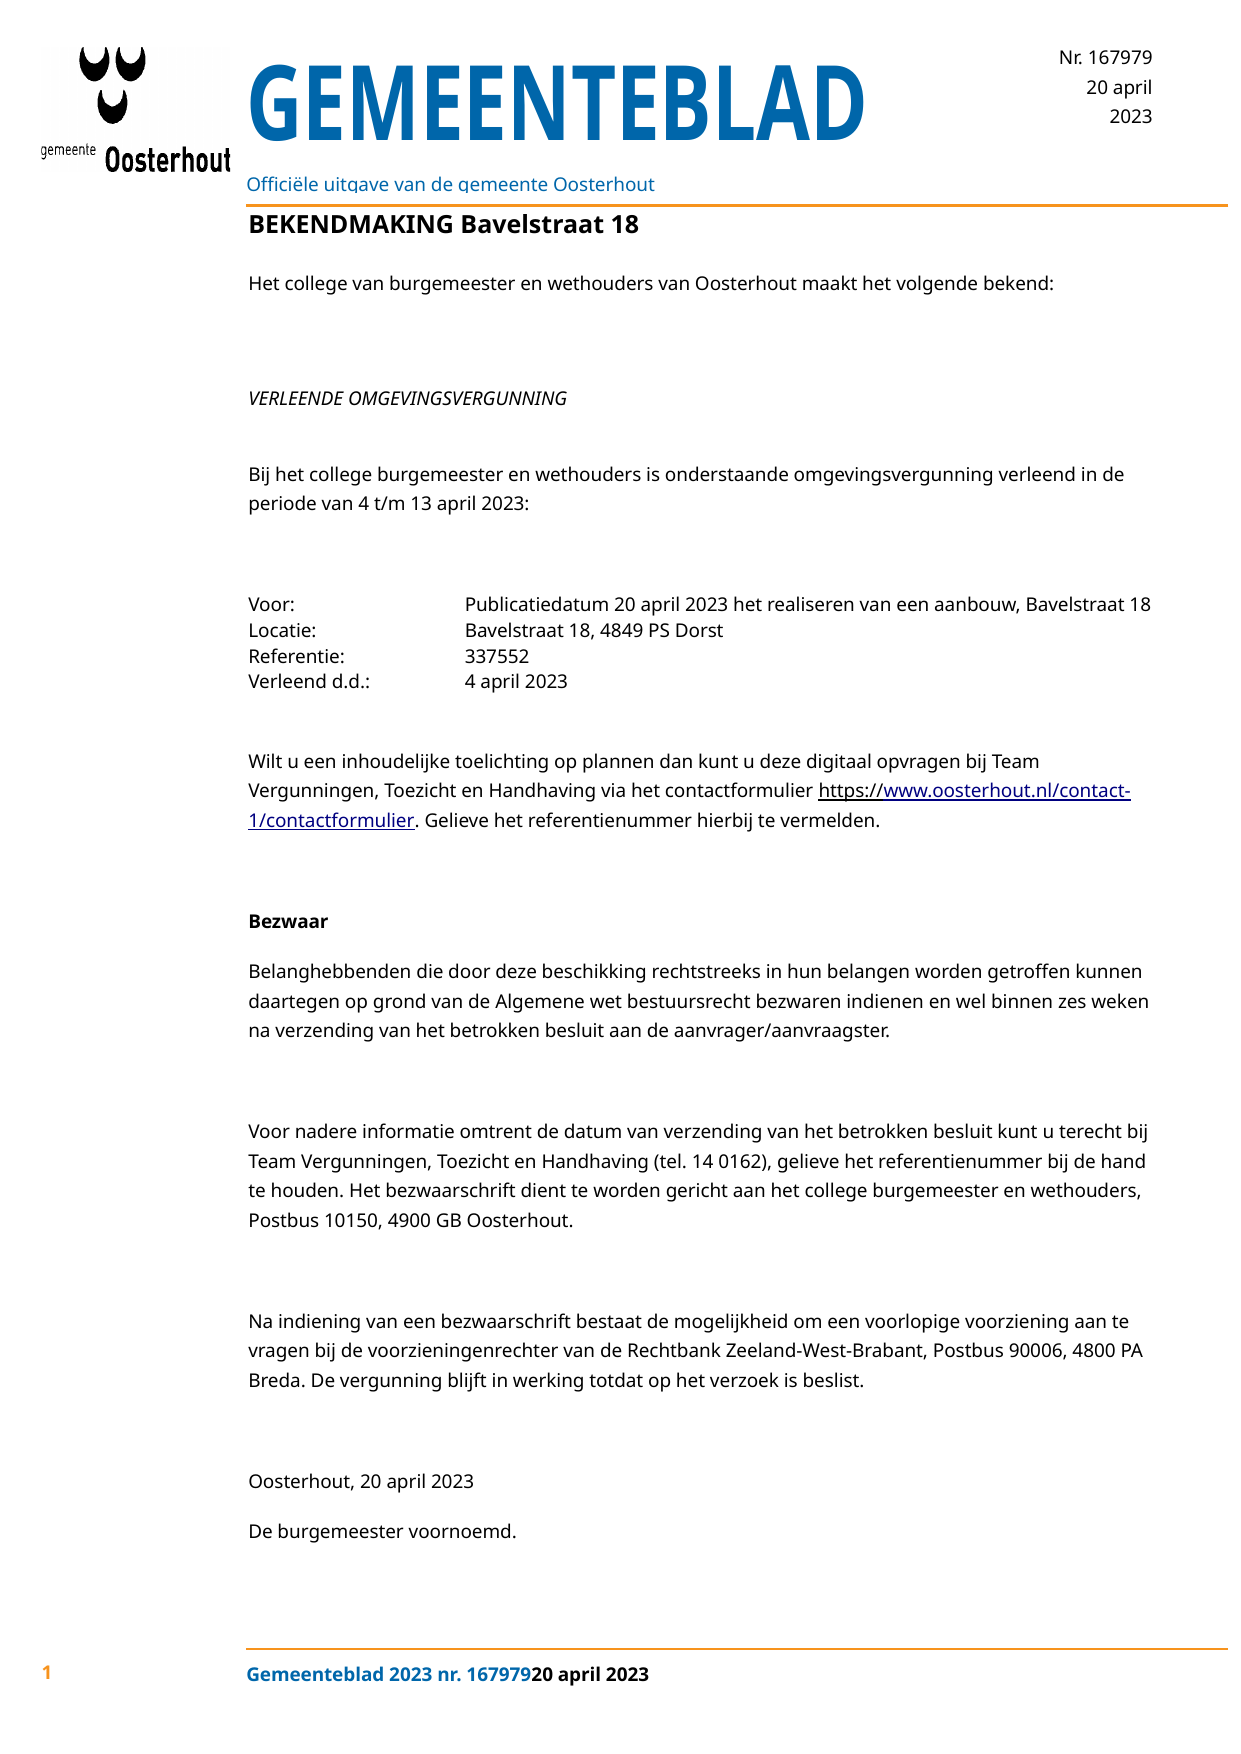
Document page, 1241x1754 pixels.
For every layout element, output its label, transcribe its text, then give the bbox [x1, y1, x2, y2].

text Wilt u een inhoudelijke toelichting op plannen dan kunt u deze digitaal opvragen bij Team Vergunningen, Toezicht en Handhaving via het contactformulier https://www.oosterhout.nl/contact-1/contactformulier. Gelieve het referentienummer hierbij te vermelden. [248, 748, 1152, 833]
text Belanghebbenden die door deze beschikking rechtstreeks in hun belangen worden getroffen kunnen daartegen op grond van de Algemene wet bestuursrecht bezwaren indienen en wel binnen zes weken na verzending van het betrokken besluit aan de aanvrager/aanvraagster. [248, 958, 1152, 1043]
text BEKENDMAKING Bavelstraat 18 [248, 207, 1152, 241]
text Na indiening van een bezwaarschrift bestaat de mogelijkheid om een voorlopige voorziening aan te vragen bij de voorzieningenrechter van de Rechtbank Zeeland-West-Brabant, Postbus 90006, 4800 PA Breda. De vergunning blijft in werking totdat op het verzoek is beslist. [248, 1308, 1152, 1393]
text Bezwaar [248, 908, 1152, 934]
text Oosterhout, 20 april 2023 [248, 1468, 1152, 1494]
table_cell Verleend d.d.: [248, 669, 464, 694]
table_header Publicatiedatum 20 april 2023 het realiseren van een aanbouw, Bavelstraat 18 [465, 591, 1152, 617]
table_cell 337552 [465, 643, 1152, 668]
text VERLEENDE OMGEVINGSVERGUNNING [248, 385, 1152, 410]
text Voor nadere informatie omtrent de datum van verzending van het betrokken besluit kunt u terecht bij Team Vergunningen, Toezicht en Handhaving (tel. 14 0162), gelieve het referentienummer bij de hand te houden. Het bezwaarschrift dient te worden gericht aan het college burgemeester en wethouders, Postbus 10150, 4900 GB Oosterhout. [248, 1118, 1152, 1233]
text Bij het college burgemeester en wethouders is onderstaande omgevingsvergunning verleend in de periode van 4 t/m 13 april 2023: [248, 461, 1152, 516]
table_header Voor: [248, 591, 464, 617]
table_cell 4 april 2023 [465, 669, 1152, 694]
table_cell Bavelstraat 18, 4849 PS Dorst [465, 617, 1152, 643]
table_cell Locatie: [248, 617, 464, 643]
text Het college van burgemeester en wethouders van Oosterhout maakt het volgende bekend: [248, 270, 1152, 296]
table_cell Referentie: [248, 643, 464, 668]
text De burgemeester voornoemd. [248, 1518, 1152, 1544]
picture [41, 47, 231, 172]
